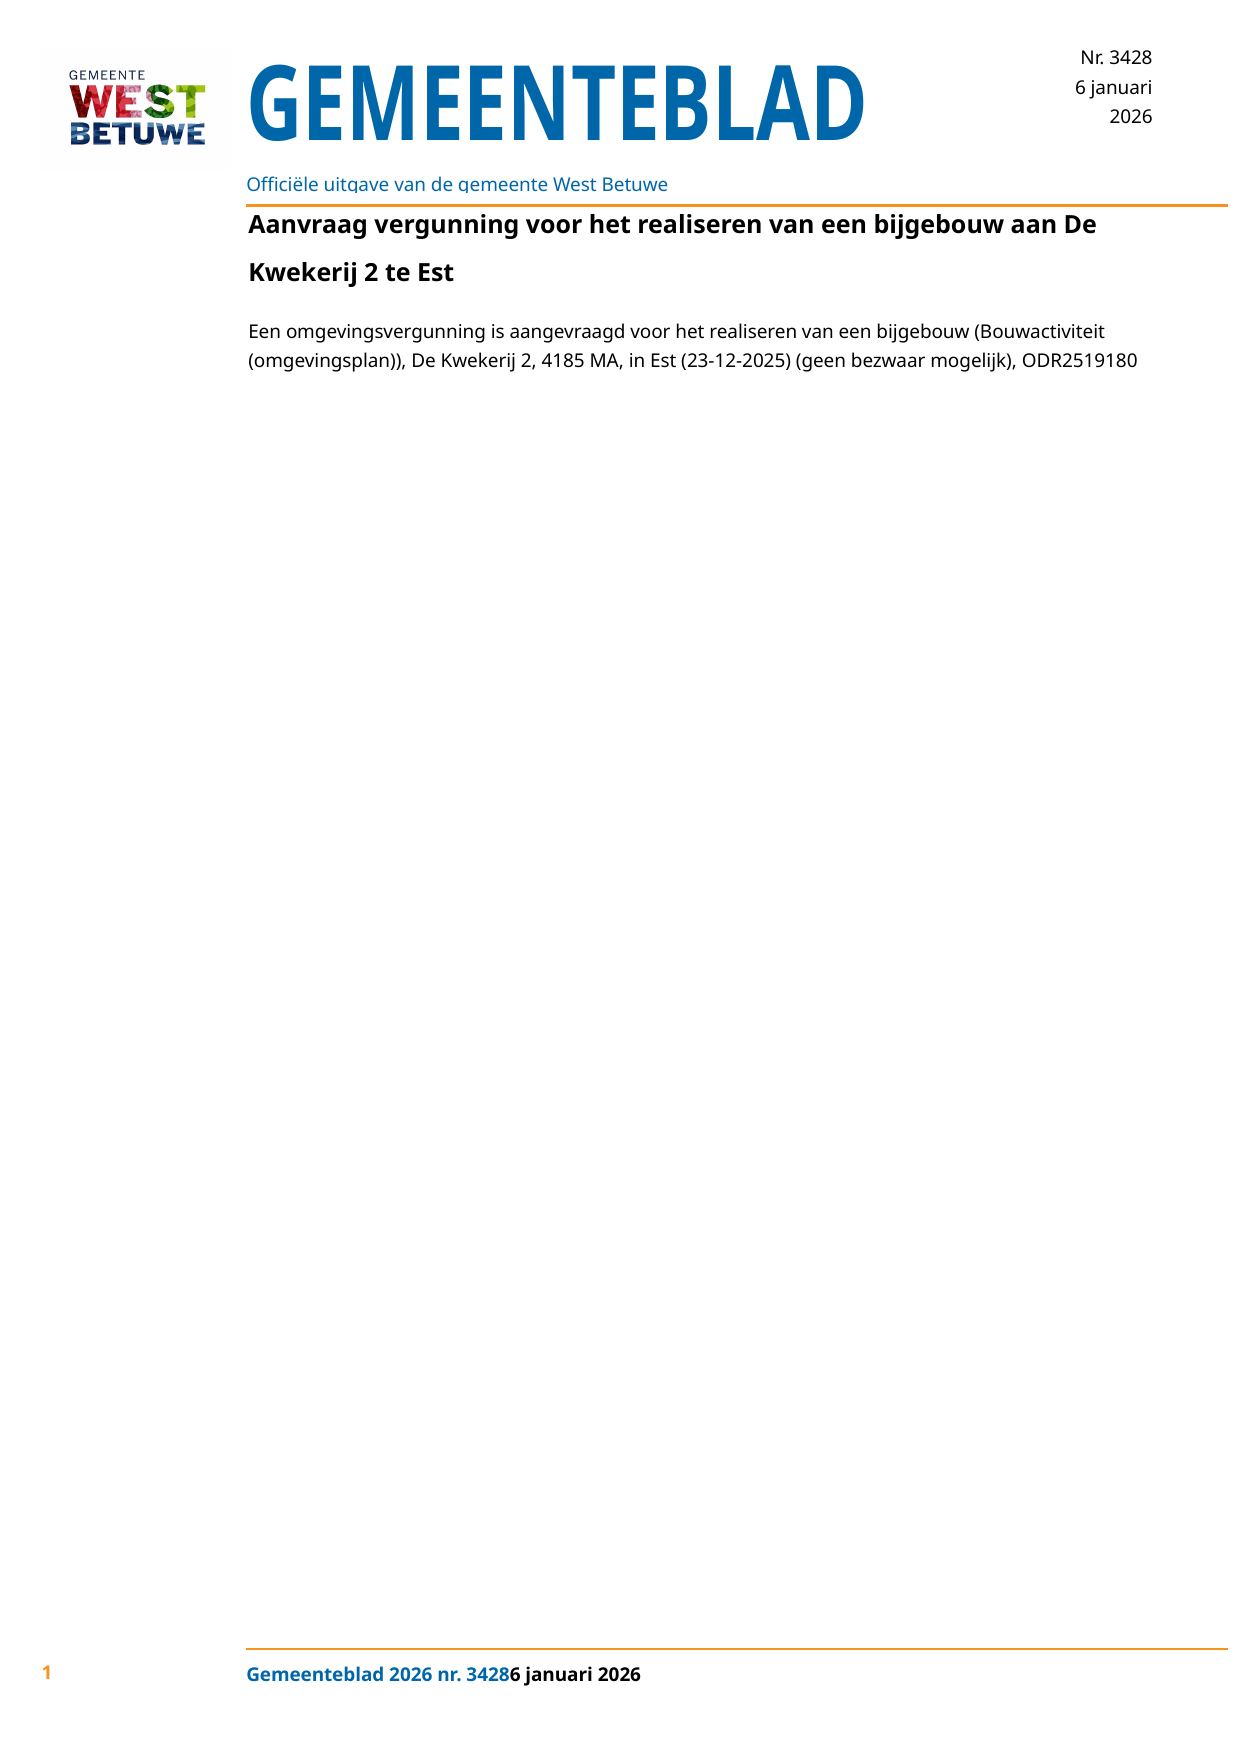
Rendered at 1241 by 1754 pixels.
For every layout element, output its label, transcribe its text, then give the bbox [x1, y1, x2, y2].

text Aanvraag vergunning voor het realiseren van een bijgebouw aan De Kwekerij 2 te Est [248, 207, 1152, 288]
picture [41, 47, 231, 172]
text Een omgevingsvergunning is aangevraagd voor het realiseren van een bijgebouw (Bouwactiviteit (omgevingsplan)), De Kwekerij 2, 4185 MA, in Est (23-12-2025) (geen bezwaar mogelijk), ODR2519180 [248, 318, 1152, 373]
